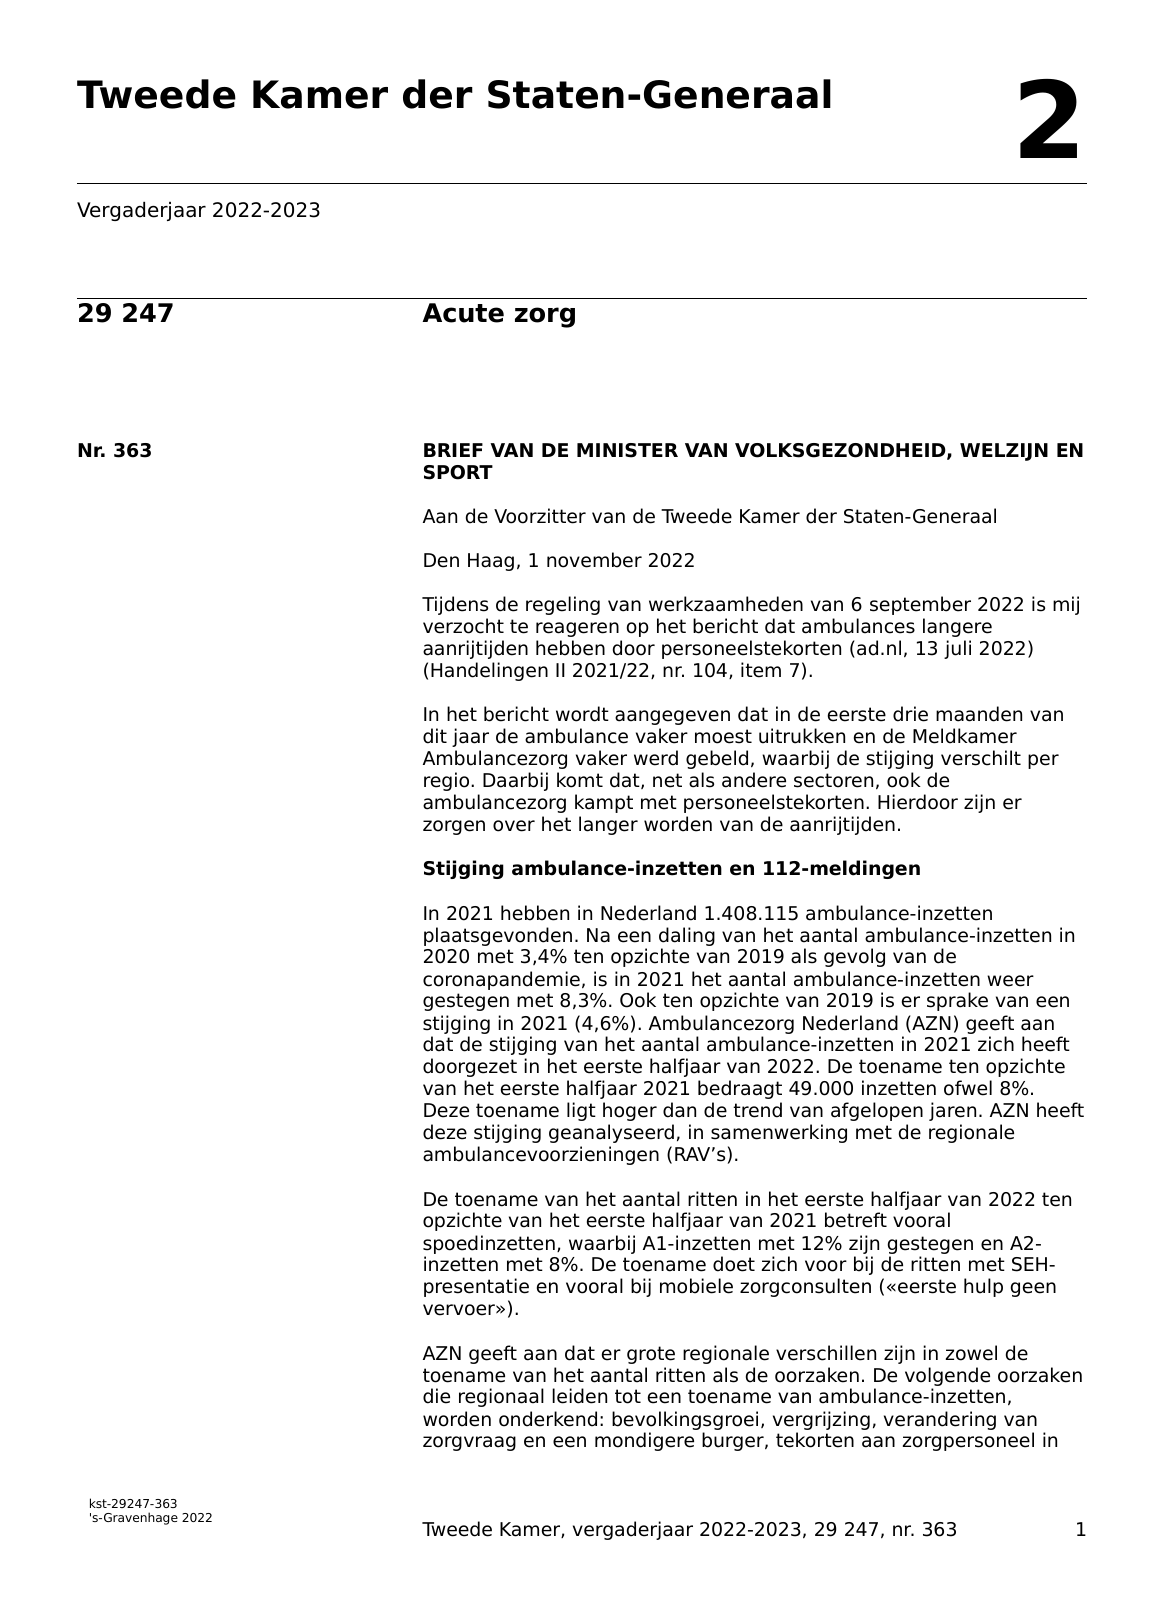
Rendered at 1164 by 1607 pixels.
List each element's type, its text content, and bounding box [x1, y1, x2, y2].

text Tijdens de regeling van werkzaamheden van 6 september 2022 is mij verzocht te reageren op het bericht dat ambulances langere aanrijtijden hebben door personeelstekorten (ad.nl, 13 juli 2022) (Handelingen II 2021/22, nr. 104, item 7). [422, 594, 1087, 682]
text Aan de Voorzitter van de Tweede Kamer der Staten-Generaal [422, 506, 1087, 528]
text In het bericht wordt aangegeven dat in de eerste drie maanden van dit jaar de ambulance vaker moest uitrukken en de Meldkamer Ambulancezorg vaker werd gebeld, waarbij de stijging verschilt per regio. Daarbij komt dat, net als andere sectoren, ook de ambulancezorg kampt met personeelstekorten. Hierdoor zijn er zorgen over het langer worden van de aanrijtijden. [422, 704, 1087, 836]
subtitle Stijging ambulance-inzetten en 112-meldingen [422, 858, 1087, 880]
table_header 2 [886, 59, 1087, 183]
text In 2021 hebben in Nederland 1.408.115 ambulance-inzetten plaatsgevonden. Na een daling van het aantal ambulance-inzetten in 2020 met 3,4% ten opzichte van 2019 als gevolg van de coronapandemie, is in 2021 het aantal ambulance-inzetten weer gestegen met 8,3%. Ook ten opzichte van 2019 is er sprake van een stijging in 2021 (4,6%). Ambulancezorg Nederland (AZN) geeft aan dat de stijging van het aantal ambulance-inzetten in 2021 zich heeft doorgezet in het eerste halfjaar van 2022. De toename ten opzichte van het eerste halfjaar 2021 bedraagt 49.000 inzetten ofwel 8%. Deze toename ligt hoger dan de trend van afgelopen jaren. AZN heeft deze stijging geanalyseerd, in samenwerking met de regionale ambulancevoorzieningen (RAV’s). [422, 902, 1087, 1166]
text 's-Gravenhage 2022 [88, 1511, 323, 1525]
table_cell Vergaderjaar 2022-2023 [77, 184, 1087, 298]
table_header Tweede Kamer der Staten-Generaal [77, 59, 886, 183]
subtitle 29 247 Acute zorg [77, 299, 1087, 329]
text AZN geeft aan dat er grote regionale verschillen zijn in zowel de toename van het aantal ritten als de oorzaken. De volgende oorzaken die regionaal leiden tot een toename van ambulance-inzetten, worden onderkend: bevolkingsgroei, vergrijzing, verandering van zorgvraag en een mondigere burger, tekorten aan zorgpersoneel in [422, 1342, 1087, 1452]
text kst-29247-363 [88, 1497, 323, 1511]
subtitle Nr. 363 BRIEF VAN DE MINISTER VAN VOLKSGEZONDHEID, WELZIJN EN SPORT [77, 440, 1087, 484]
text Den Haag, 1 november 2022 [422, 550, 1087, 572]
text De toename van het aantal ritten in het eerste halfjaar van 2022 ten opzichte van het eerste halfjaar van 2021 betreft vooral spoedinzetten, waarbij A1-inzetten met 12% zijn gestegen en A2-inzetten met 8%. De toename doet zich voor bij de ritten met SEH-presentatie en vooral bij mobiele zorgconsulten («eerste hulp geen vervoer»). [422, 1188, 1087, 1320]
